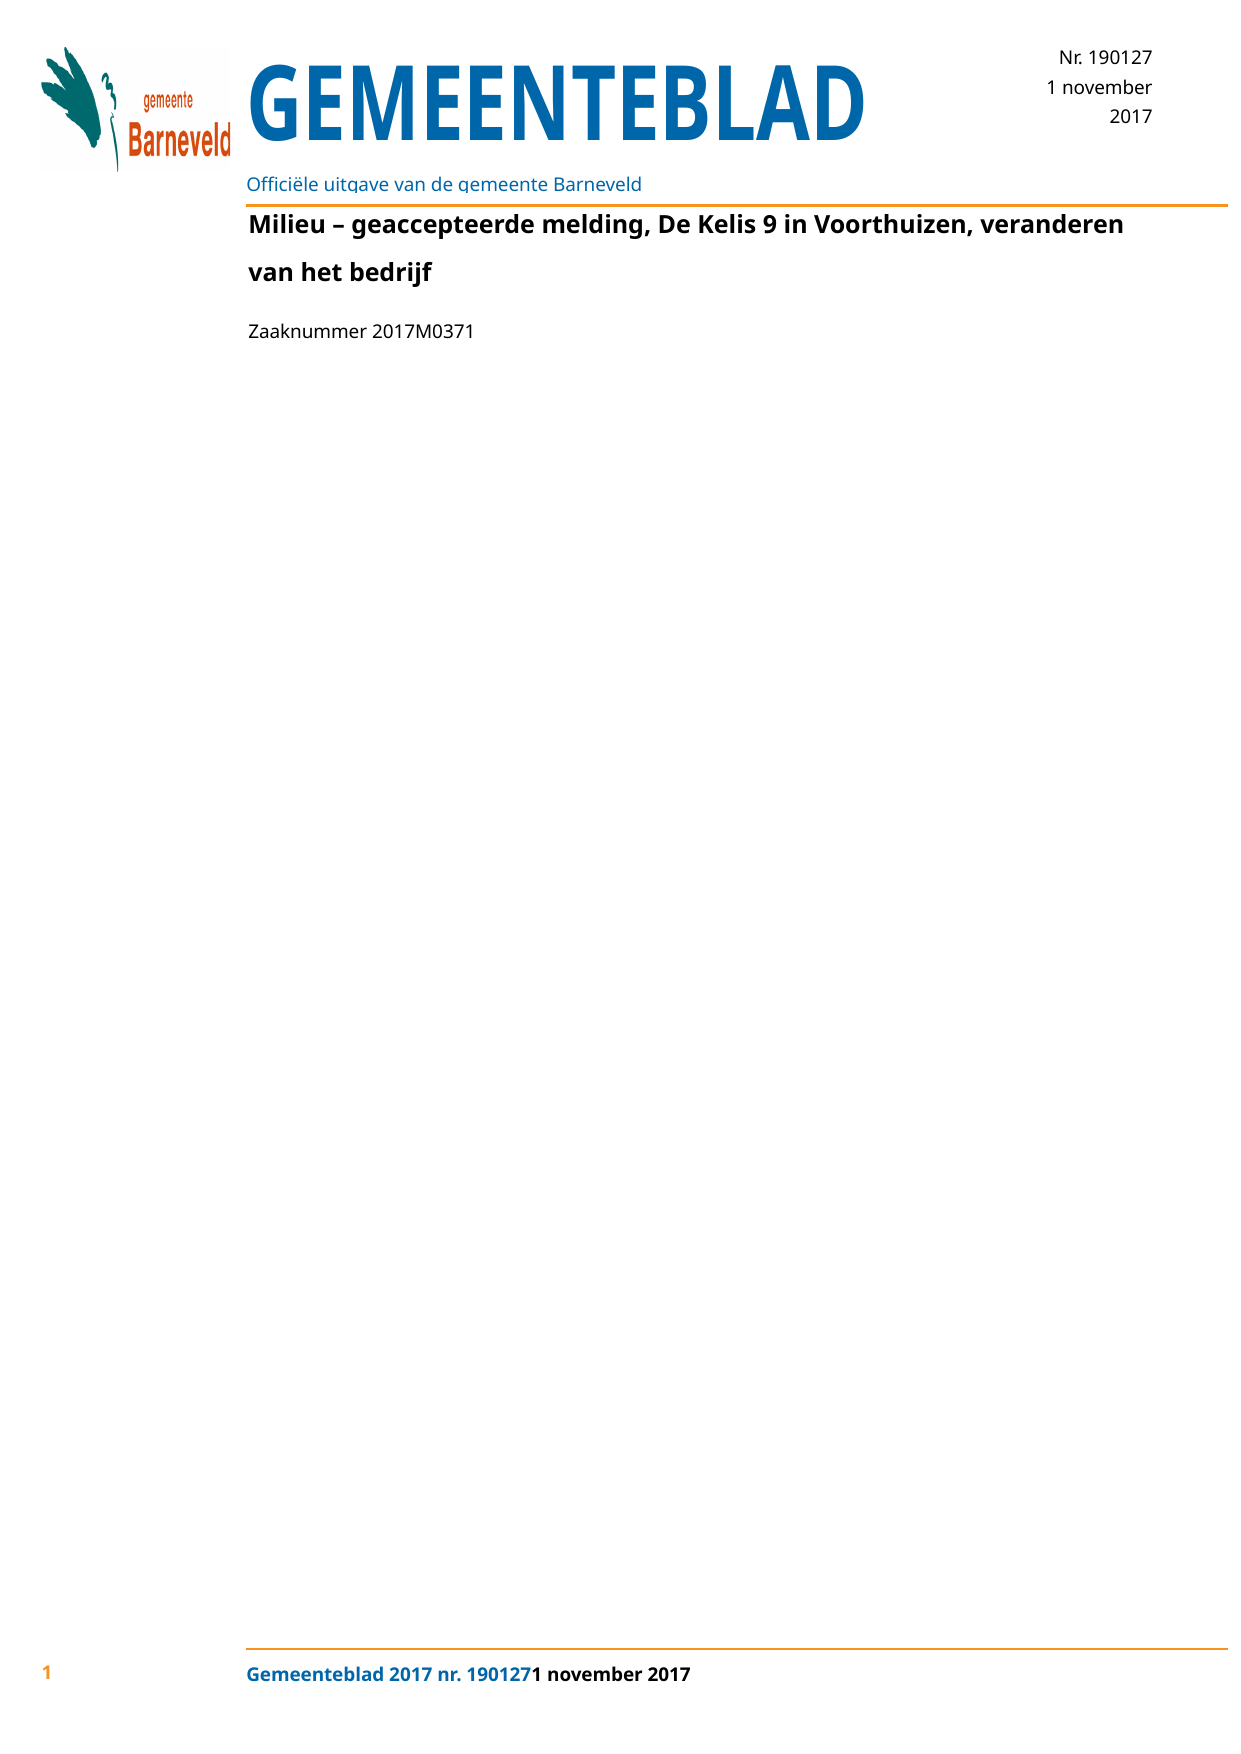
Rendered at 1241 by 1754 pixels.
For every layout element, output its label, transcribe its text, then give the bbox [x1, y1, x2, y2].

text Milieu – geaccepteerde melding, De Kelis 9 in Voorthuizen, veranderen van het bedrijf [248, 207, 1152, 288]
text Zaaknummer 2017M0371 [248, 318, 1152, 344]
picture [41, 47, 231, 172]
